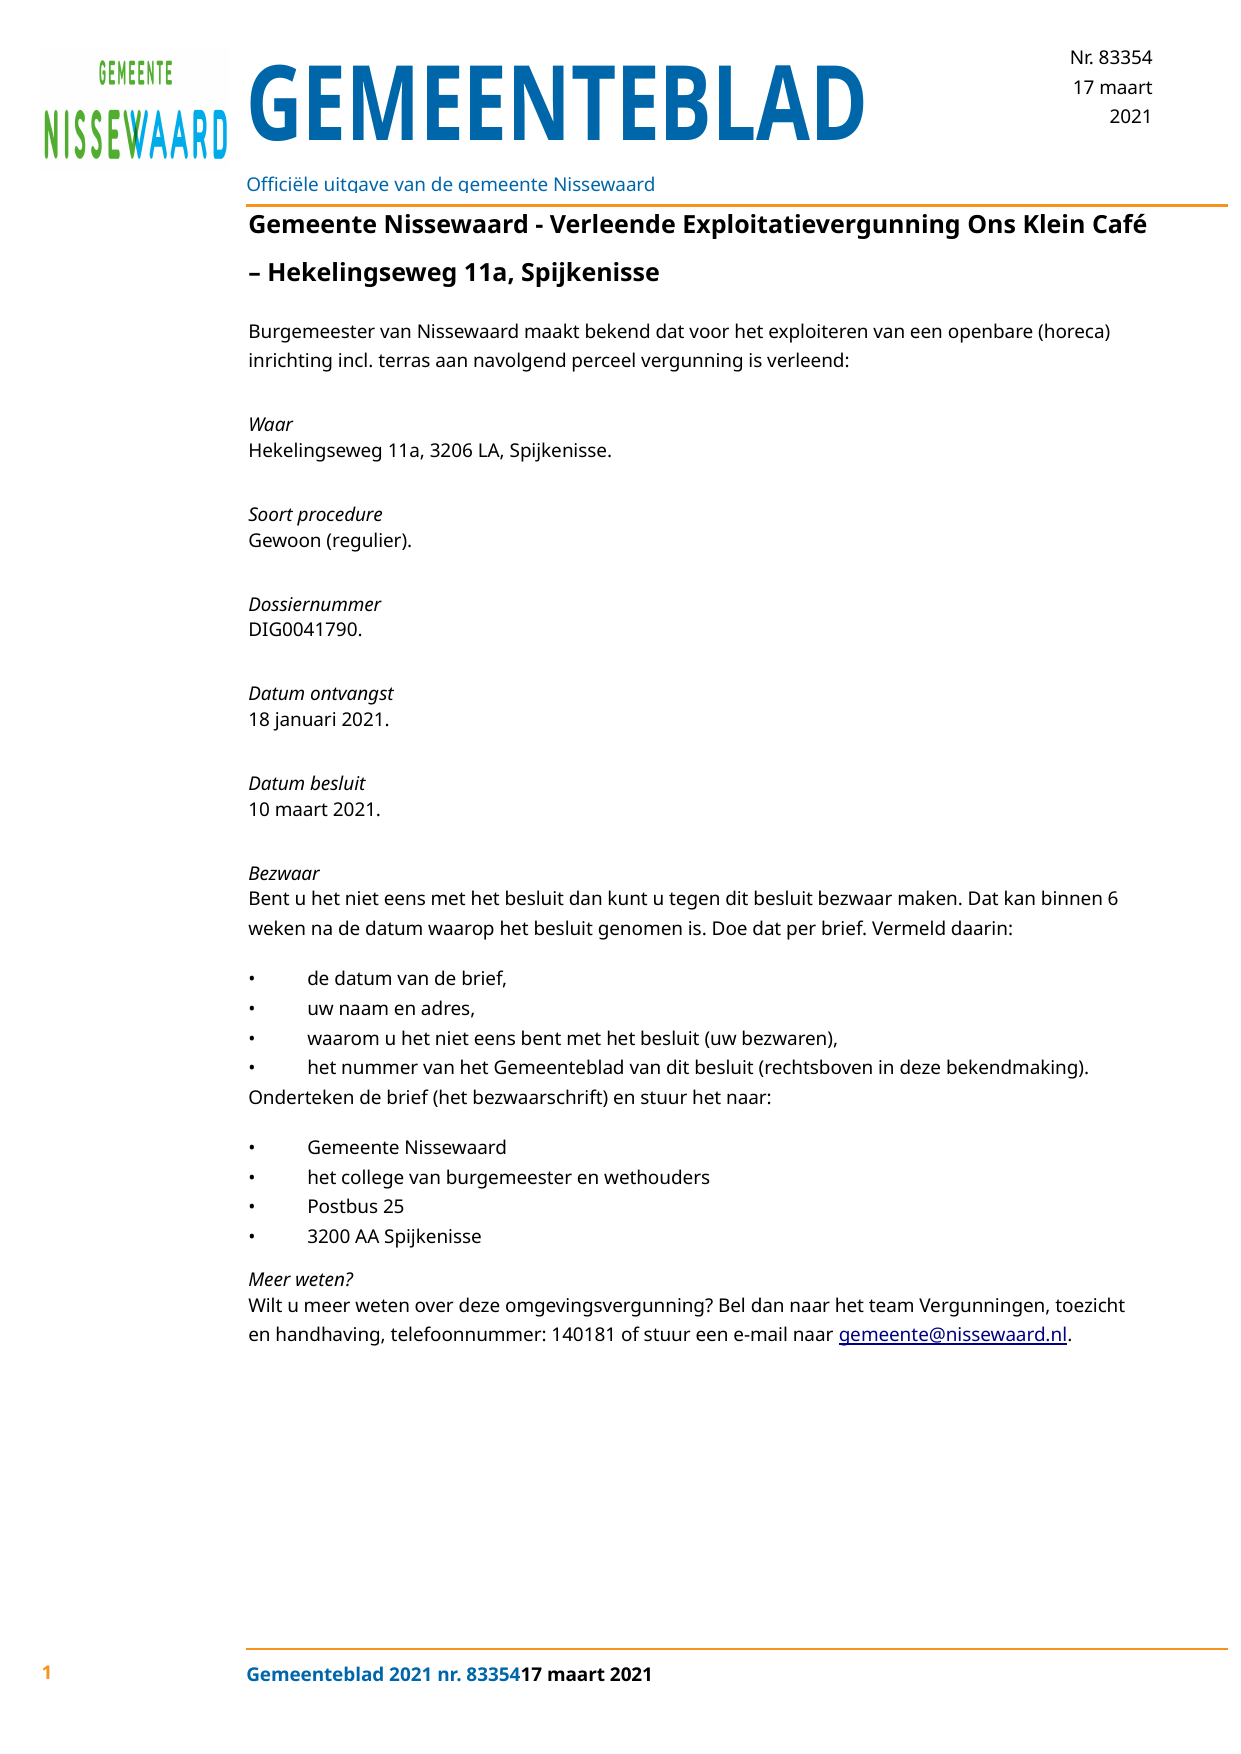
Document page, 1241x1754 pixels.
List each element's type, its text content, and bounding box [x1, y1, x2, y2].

picture [41, 47, 231, 172]
text Onderteken de brief (het bezwaarschrift) en stuur het naar: [248, 1084, 1152, 1110]
list 3200 AA Spijkenisse [248, 1223, 1152, 1249]
list Postbus 25 [248, 1193, 1152, 1219]
text Bent u het niet eens met het besluit dan kunt u tegen dit besluit bezwaar maken. Dat kan binnen 6 weken na de datum waarop het besluit genomen is. Doe dat per brief. Vermeld daarin: [248, 886, 1152, 941]
text Bezwaar [248, 860, 1152, 886]
text Burgemeester van Nissewaard maakt bekend dat voor het exploiteren van een openbare (horeca) inrichting incl. terras aan navolgend perceel vergunning is verleend: [248, 318, 1152, 373]
list uw naam en adres, [248, 995, 1152, 1021]
text Waar [248, 411, 1152, 437]
text Soort procedure [248, 501, 1152, 527]
text Gewoon (regulier). [248, 527, 1152, 553]
text Gemeente Nissewaard - Verleende Exploitatievergunning Ons Klein Café – Hekelingseweg 11a, Spijkenisse [248, 207, 1152, 288]
list de datum van de brief, [248, 966, 1152, 991]
list het nummer van het Gemeenteblad van dit besluit (rechtsboven in deze bekendmaking). [248, 1054, 1152, 1080]
text Datum besluit [248, 770, 1152, 796]
text 18 januari 2021. [248, 706, 1152, 732]
text Wilt u meer weten over deze omgevingsvergunning? Bel dan naar het team Vergunningen, toezicht en handhaving, telefoonnummer: 140181 of stuur een e-mail naar gemeente@nissewaard.nl. [248, 1292, 1152, 1347]
text 10 maart 2021. [248, 796, 1152, 822]
list Gemeente Nissewaard [248, 1134, 1152, 1160]
text Datum ontvangst [248, 681, 1152, 706]
list waarom u het niet eens bent met het besluit (uw bezwaren), [248, 1025, 1152, 1051]
text Hekelingseweg 11a, 3206 LA, Spijkenisse. [248, 437, 1152, 463]
text DIG0041790. [248, 617, 1152, 642]
list het college van burgemeester en wethouders [248, 1164, 1152, 1190]
text Dossiernummer [248, 591, 1152, 617]
text Meer weten? [248, 1266, 1152, 1292]
